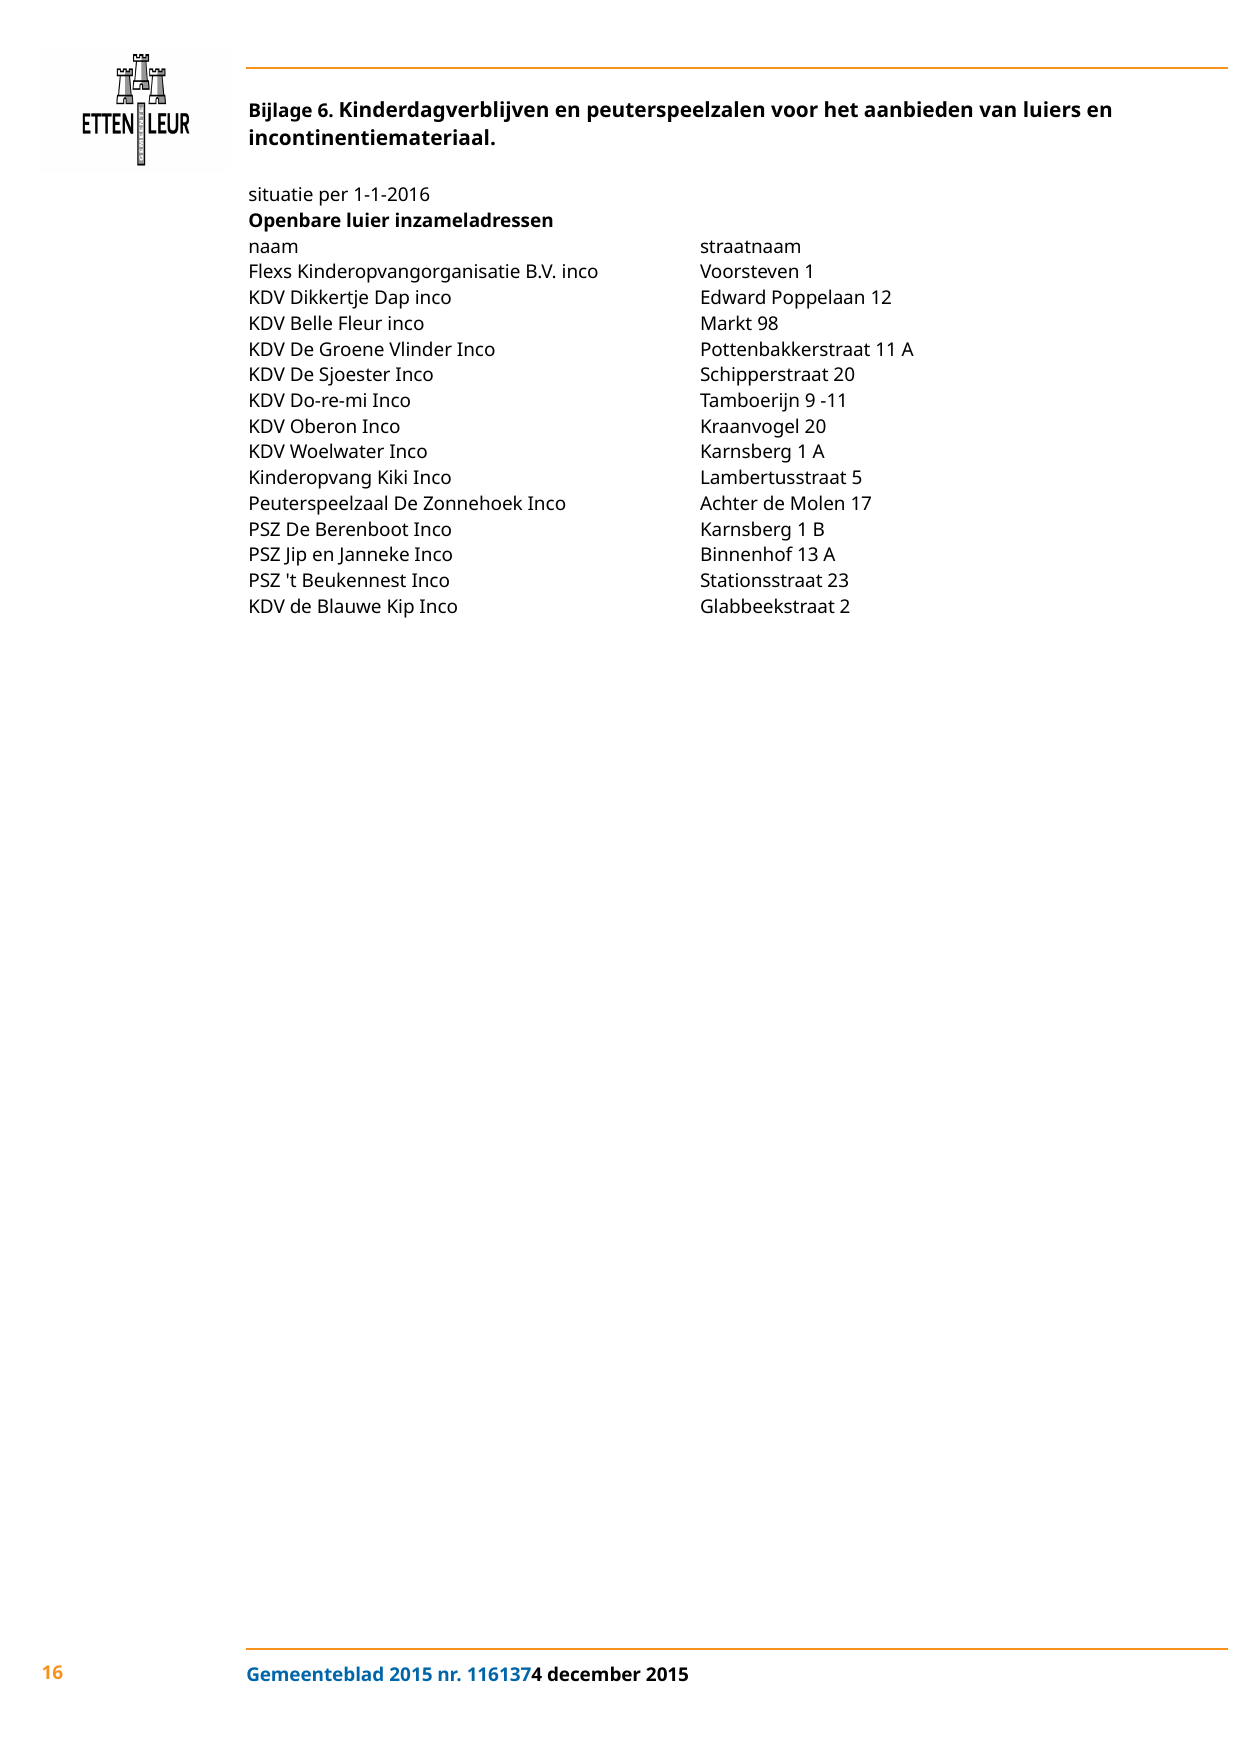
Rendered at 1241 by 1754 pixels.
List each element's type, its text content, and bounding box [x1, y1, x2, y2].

table_header situatie per 1-1-2016 [248, 181, 700, 207]
table_cell Kraanvogel 20 [700, 413, 1152, 439]
table_cell Karnsberg 1 B [700, 516, 1152, 542]
table_cell KDV De Groene Vlinder Inco [248, 336, 700, 362]
table_cell Schipperstraat 20 [700, 362, 1152, 387]
table_cell Stationsstraat 23 [700, 568, 1152, 593]
table_cell Kinderopvang Kiki Inco [248, 465, 700, 490]
table_cell Pottenbakkerstraat 11 A [700, 336, 1152, 362]
table_cell Lambertusstraat 5 [700, 465, 1152, 490]
table_cell Tamboerijn 9 -11 [700, 387, 1152, 413]
table_header [700, 181, 1152, 207]
table_cell Binnenhof 13 A [700, 542, 1152, 567]
table_cell Karnsberg 1 A [700, 439, 1152, 464]
text Bijlage 6. Kinderdagverblijven en peuterspeelzalen voor het aanbieden van luiers en incontinentiemateriaal. [248, 95, 1152, 152]
table_cell Edward Poppelaan 12 [700, 284, 1152, 310]
table_cell Glabbeekstraat 2 [700, 593, 1152, 619]
table_cell Voorsteven 1 [700, 259, 1152, 284]
table_cell KDV De Sjoester Inco [248, 362, 700, 387]
table_cell KDV Belle Fleur inco [248, 310, 700, 336]
picture [41, 47, 231, 172]
table_cell KDV Oberon Inco [248, 413, 700, 439]
table_cell KDV Do-re-mi Inco [248, 387, 700, 413]
table_cell PSZ 't Beukennest Inco [248, 568, 700, 593]
table_cell Flexs Kinderopvangorganisatie B.V. inco [248, 259, 700, 284]
table_cell Peuterspeelzaal De Zonnehoek Inco [248, 490, 700, 516]
table_cell naam [248, 233, 700, 259]
table_cell Achter de Molen 17 [700, 490, 1152, 516]
table_cell Markt 98 [700, 310, 1152, 336]
table_cell KDV Dikkertje Dap inco [248, 284, 700, 310]
table_cell KDV de Blauwe Kip Inco [248, 593, 700, 619]
table_cell PSZ De Berenboot Inco [248, 516, 700, 542]
table_cell straatnaam [700, 233, 1152, 259]
table_cell KDV Woelwater Inco [248, 439, 700, 464]
table_cell Openbare luier inzameladressen [248, 207, 700, 233]
table_cell PSZ Jip en Janneke Inco [248, 542, 700, 567]
